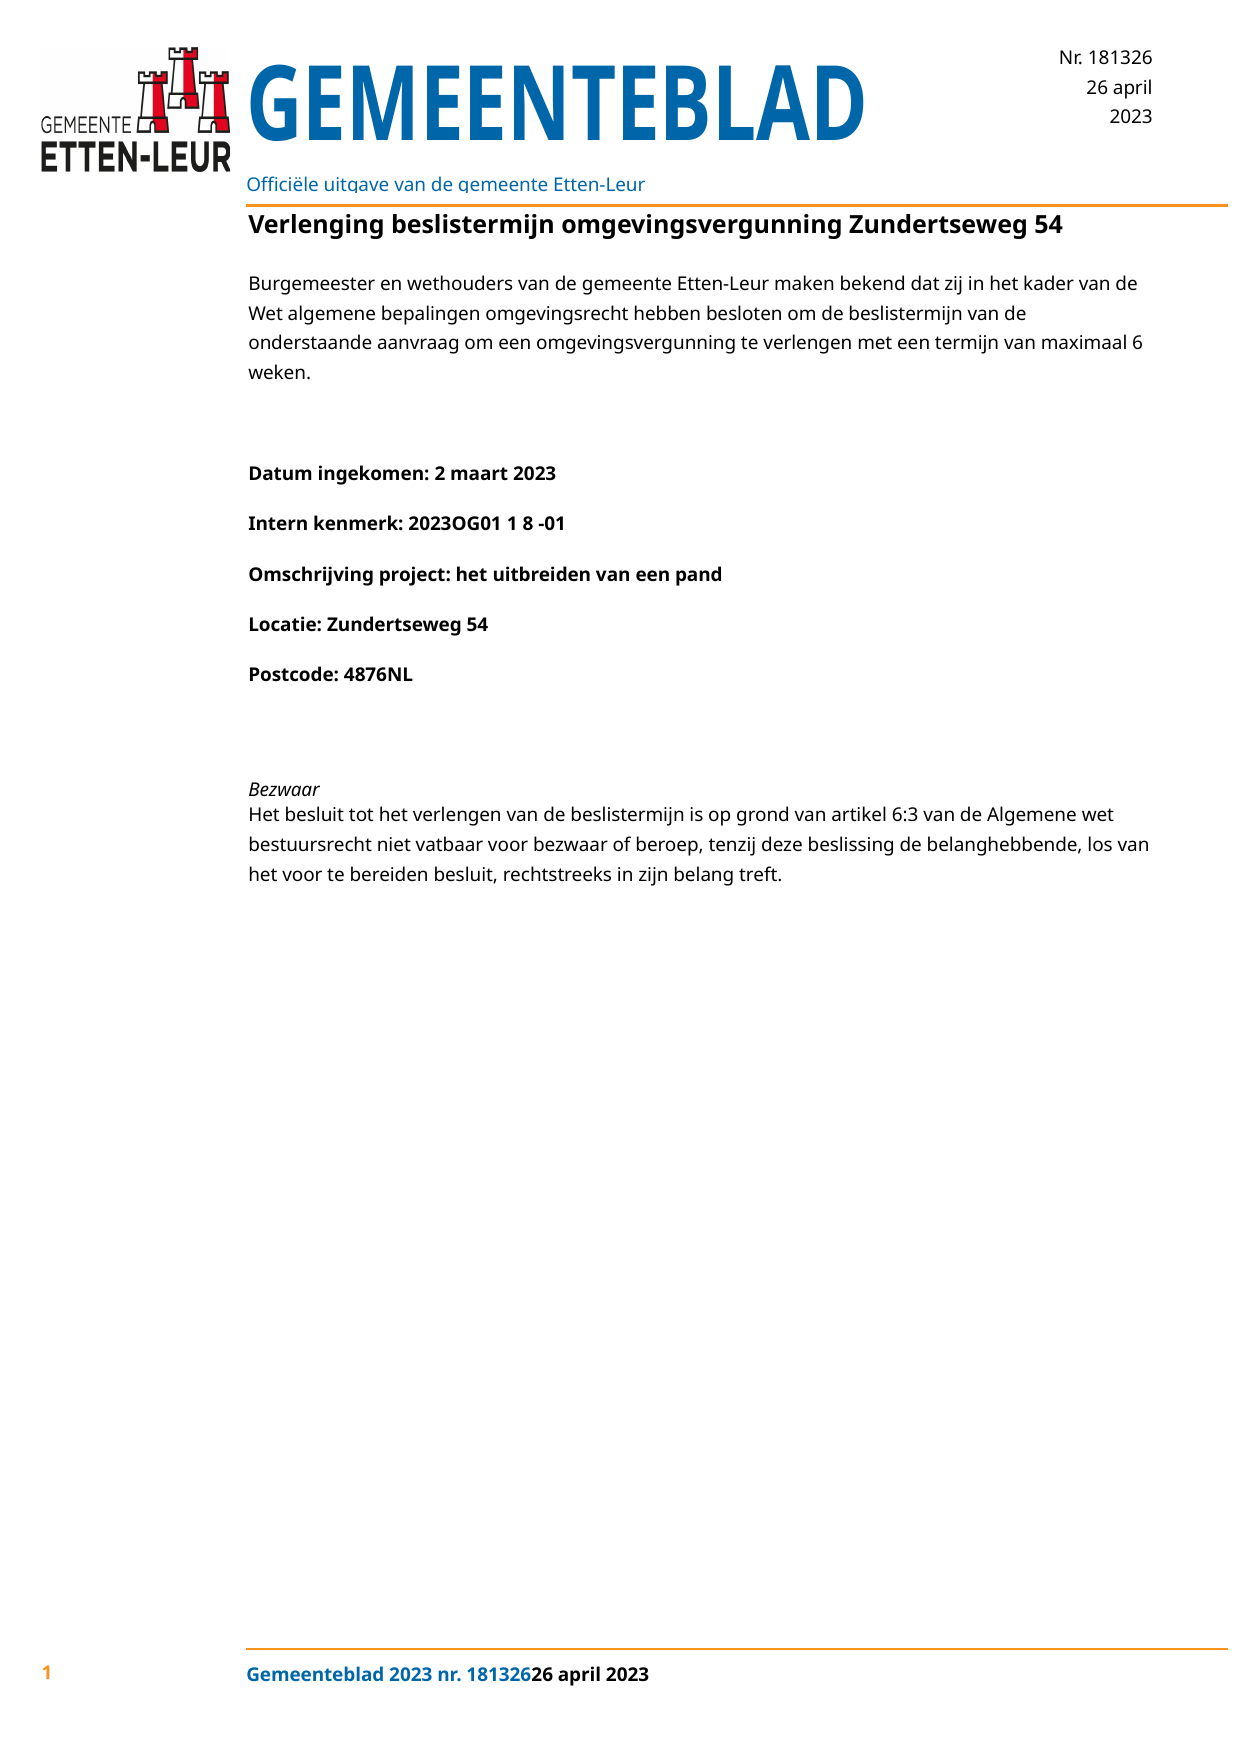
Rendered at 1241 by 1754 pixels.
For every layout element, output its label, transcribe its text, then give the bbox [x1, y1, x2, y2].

text Verlenging beslistermijn omgevingsvergunning Zundertseweg 54 [248, 207, 1152, 241]
text Locatie: Zundertseweg 54 [248, 611, 1152, 637]
text Postcode: 4876NL [248, 662, 1152, 687]
text Burgemeester en wethouders van de gemeente Etten-Leur maken bekend dat zij in het kader van de Wet algemene bepalingen omgevingsrecht hebben besloten om de beslistermijn van de onderstaande aanvraag om een omgevingsvergunning te verlengen met een termijn van maximaal 6 weken. [248, 270, 1152, 385]
text Intern kenmerk: 2023OG01 1 8 -01 [248, 510, 1152, 536]
text Omschrijving project: het uitbreiden van een pand [248, 561, 1152, 586]
picture [41, 47, 231, 172]
text Het besluit tot het verlengen van de beslistermijn is op grond van artikel 6:3 van de Algemene wet bestuursrecht niet vatbaar voor bezwaar of beroep, tenzij deze beslissing de belanghebbende, los van het voor te bereiden besluit, rechtstreeks in zijn belang treft. [248, 802, 1152, 887]
text Datum ingekomen: 2 maart 2023 [248, 460, 1152, 486]
text Bezwaar [248, 776, 1152, 802]
